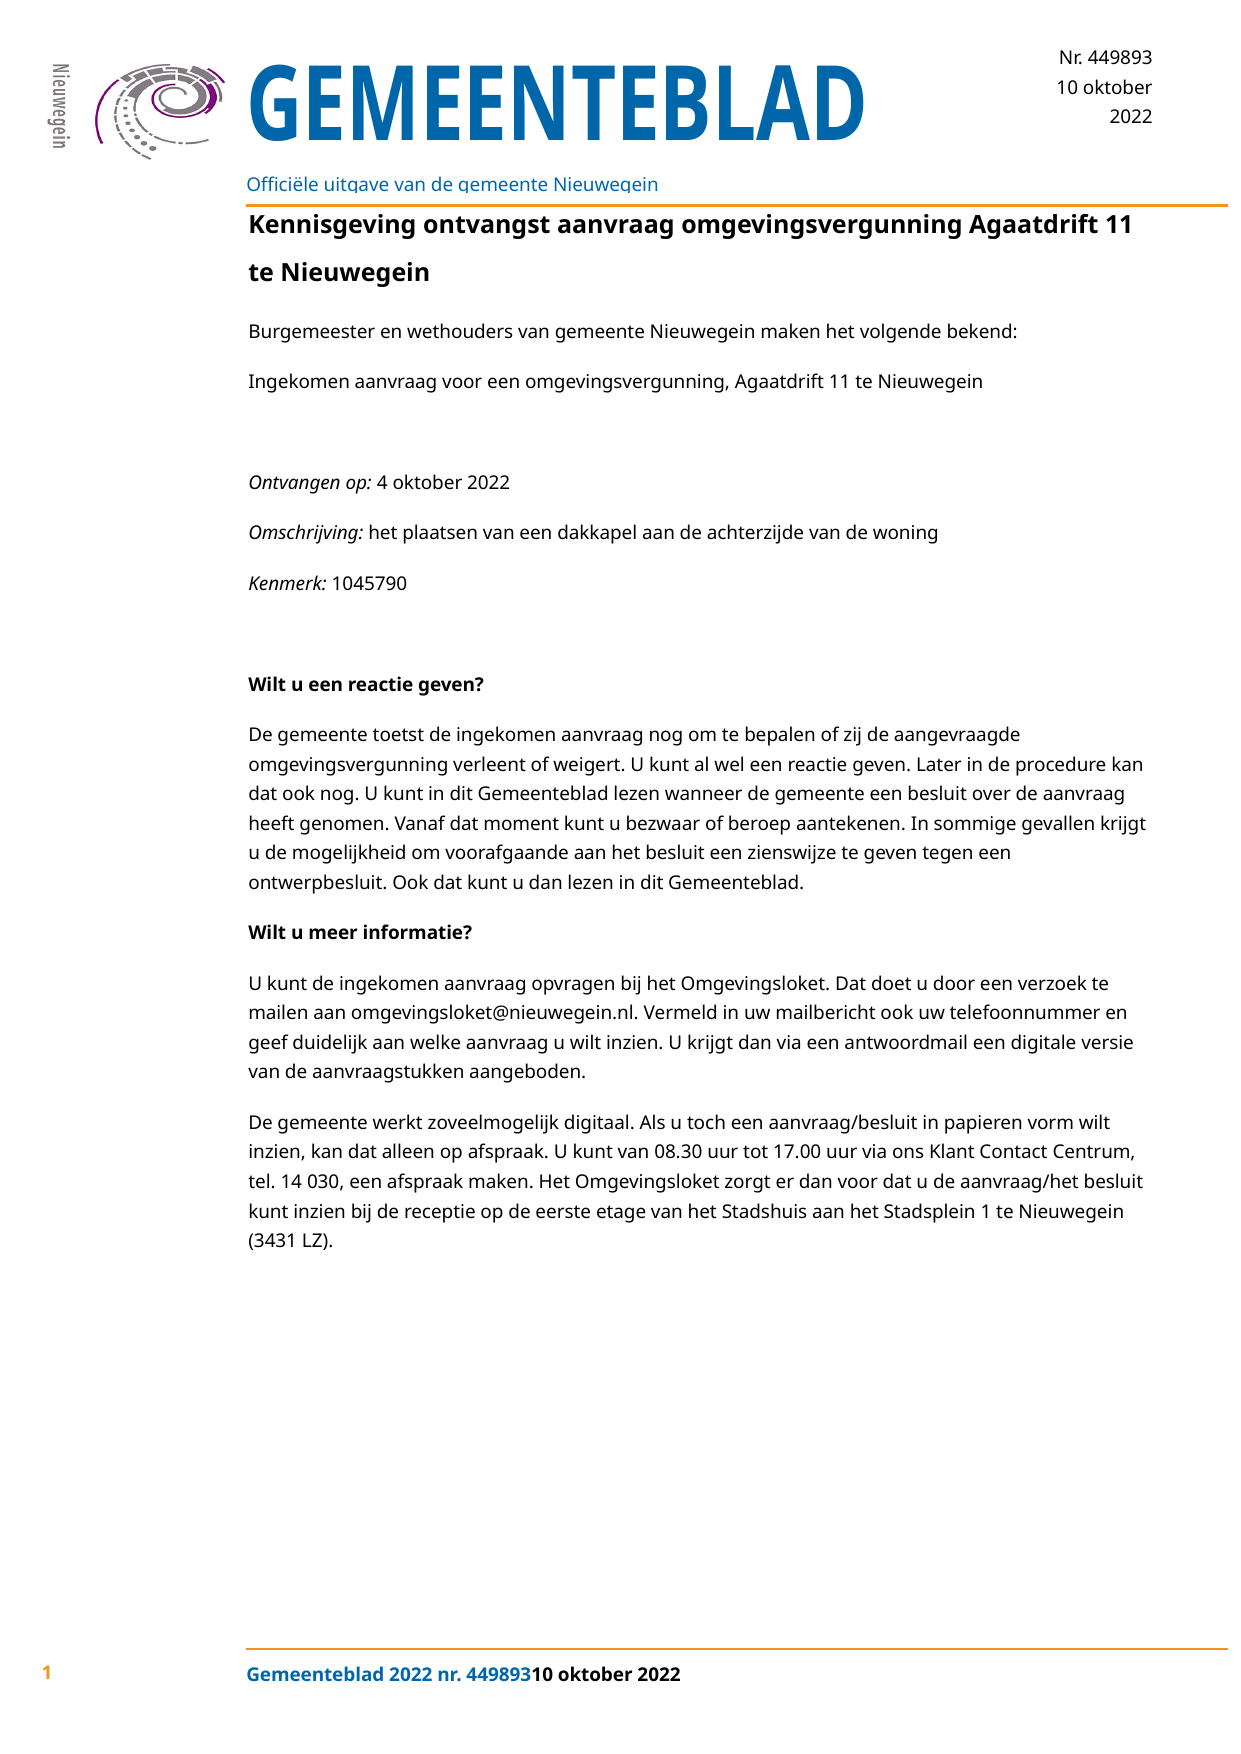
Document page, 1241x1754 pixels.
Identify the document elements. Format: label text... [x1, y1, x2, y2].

text Burgemeester en wethouders van gemeente Nieuwegein maken het volgende bekend: [248, 318, 1152, 344]
text Kennisgeving ontvangst aanvraag omgevingsvergunning Agaatdrift 11 te Nieuwegein [248, 207, 1152, 288]
text De gemeente werkt zoveelmogelijk digitaal. Als u toch een aanvraag/besluit in papieren vorm wilt inzien, kan dat alleen op afspraak. U kunt van 08.30 uur tot 17.00 uur via ons Klant Contact Centrum, tel. 14 030, een afspraak maken. Het Omgevingsloket zorgt er dan voor dat u de aanvraag/het besluit kunt inzien bij de receptie op de eerste etage van het Stadshuis aan het Stadsplein 1 te Nieuwegein (3431 LZ). [248, 1109, 1152, 1253]
text Wilt u meer informatie? [248, 919, 1152, 945]
text De gemeente toetst de ingekomen aanvraag nog om te bepalen of zij de aangevraagde omgevingsvergunning verleent of weigert. U kunt al wel een reactie geven. Later in de procedure kan dat ook nog. U kunt in dit Gemeenteblad lezen wanneer de gemeente een besluit over de aanvraag heeft genomen. Vanaf dat moment kunt u bezwaar of beroep aantekenen. In sommige gevallen krijgt u de mogelijkheid om voorafgaande aan het besluit een zienswijze te geven tegen een ontwerpbesluit. Ook dat kunt u dan lezen in dit Gemeenteblad. [248, 721, 1152, 895]
picture [41, 47, 231, 172]
text U kunt de ingekomen aanvraag opvragen bij het Omgevingsloket. Dat doet u door een verzoek te mailen aan omgevingsloket@nieuwegein.nl. Vermeld in uw mailbericht ook uw telefoonnummer en geef duidelijk aan welke aanvraag u wilt inzien. U krijgt dan via een antwoordmail een digitale versie van de aanvraagstukken aangeboden. [248, 970, 1152, 1084]
text Kenmerk: 1045790 [248, 570, 1152, 596]
text Omschrijving: het plaatsen van een dakkapel aan de achterzijde van de woning [248, 519, 1152, 545]
text Ontvangen op: 4 oktober 2022 [248, 469, 1152, 495]
text Ingekomen aanvraag voor een omgevingsvergunning, Agaatdrift 11 te Nieuwegein [248, 368, 1152, 394]
text Wilt u een reactie geven? [248, 671, 1152, 697]
